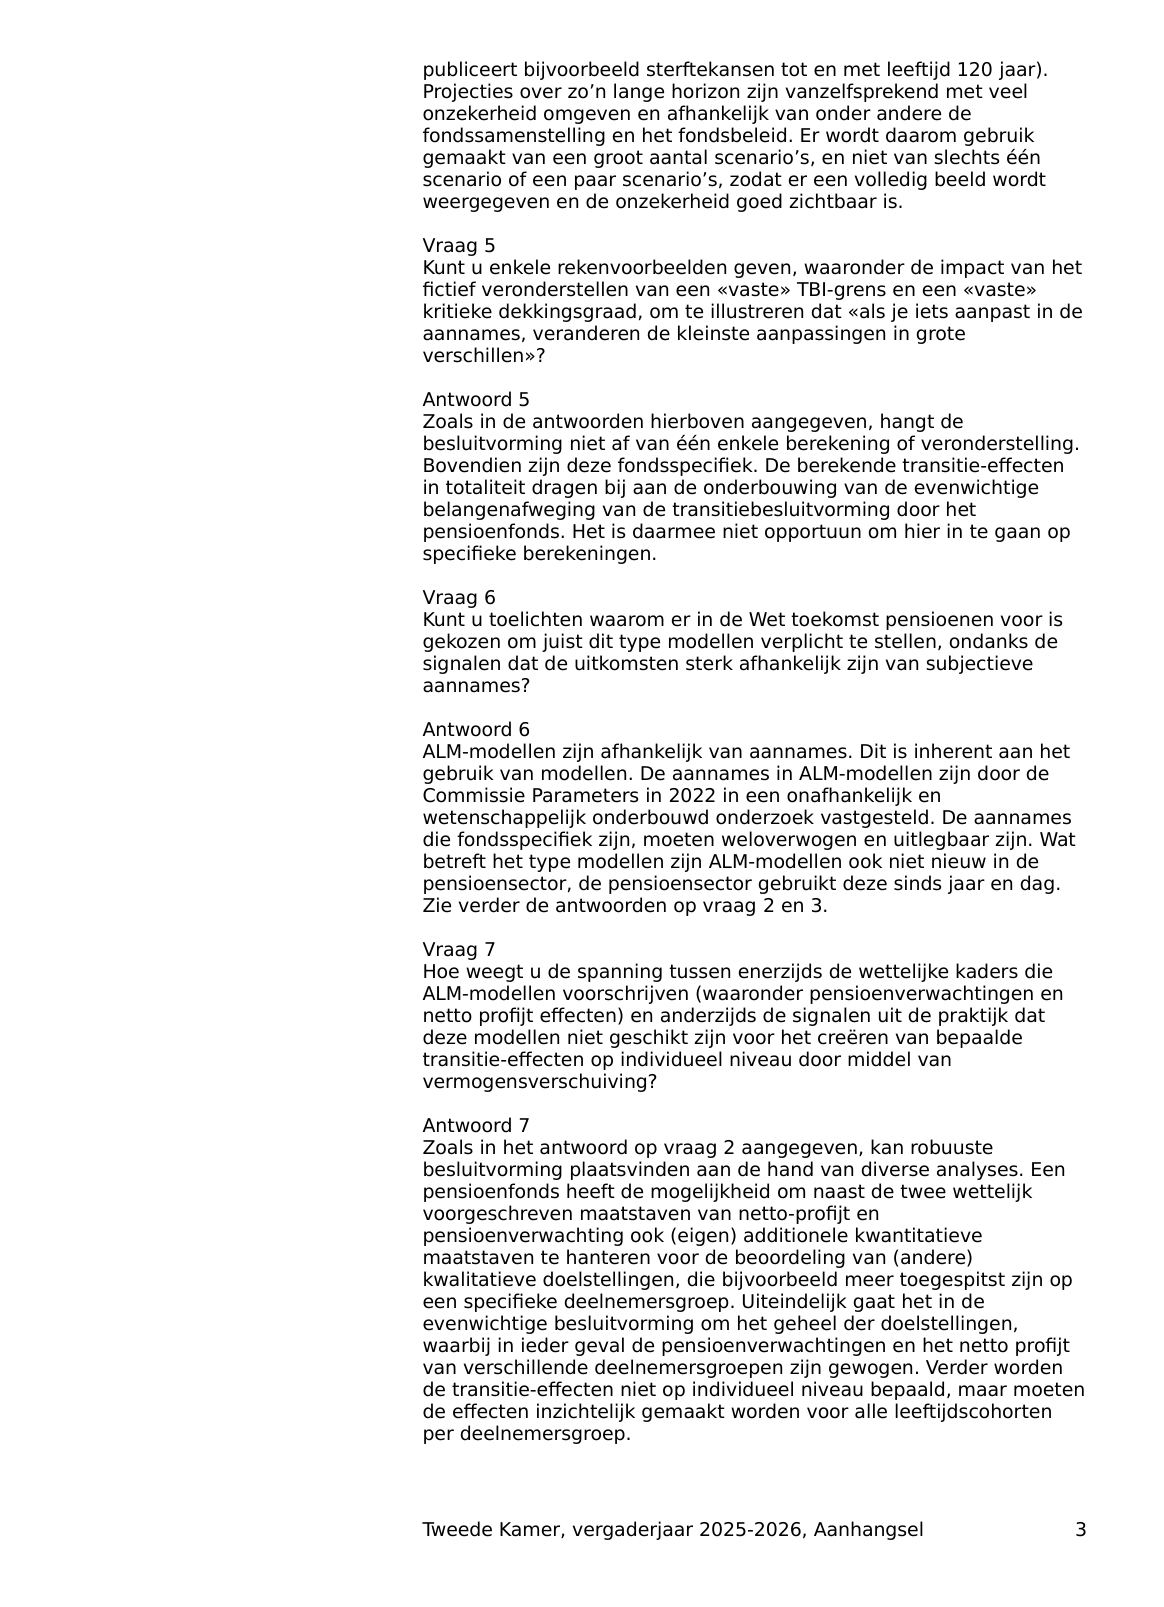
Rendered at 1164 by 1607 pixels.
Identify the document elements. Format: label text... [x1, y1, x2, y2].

text Zoals in het antwoord op vraag 2 aangegeven, kan robuuste besluitvorming plaatsvinden aan de hand van diverse analyses. Een pensioenfonds heeft de mogelijkheid om naast de twee wettelijk voorgeschreven maatstaven van netto-profijt en pensioenverwachting ook (eigen) additionele kwantitatieve maatstaven te hanteren voor de beoordeling van (andere) kwalitatieve doelstellingen, die bijvoorbeeld meer toegespitst zijn op een specifieke deelnemersgroep. Uiteindelijk gaat het in de evenwichtige besluitvorming om het geheel der doelstellingen, waarbij in ieder geval de pensioenverwachtingen en het netto profijt van verschillende deelnemersgroepen zijn gewogen. Verder worden de transitie-effecten niet op individueel niveau bepaald, maar moeten de effecten inzichtelijk gemaakt worden voor alle leeftijdscohorten per deelnemersgroep. [422, 1137, 1087, 1445]
text Vraag 7 [422, 939, 1087, 961]
text Antwoord 7 [422, 1115, 1087, 1137]
text Zoals in de antwoorden hierboven aangegeven, hangt de besluitvorming niet af van één enkele berekening of veronderstelling. Bovendien zijn deze fondsspecifiek. De berekende transitie-effecten in totaliteit dragen bij aan de onderbouwing van de evenwichtige belangenafweging van de transitiebesluitvorming door het pensioenfonds. Het is daarmee niet opportuun om hier in te gaan op specifieke berekeningen. [422, 411, 1087, 565]
text Antwoord 5 [422, 389, 1087, 411]
text Vraag 6 [422, 587, 1087, 609]
text ALM-modellen zijn afhankelijk van aannames. Dit is inherent aan het gebruik van modellen. De aannames in ALM-modellen zijn door de Commissie Parameters in 2022 in een onafhankelijk en wetenschappelijk onderbouwd onderzoek vastgesteld. De aannames die fondsspecifiek zijn, moeten weloverwogen en uitlegbaar zijn. Wat betreft het type modellen zijn ALM-modellen ook niet nieuw in de pensioensector, de pensioensector gebruikt deze sinds jaar en dag. Zie verder de antwoorden op vraag 2 en 3. [422, 741, 1087, 917]
text publiceert bijvoorbeeld sterftekansen tot en met leeftijd 120 jaar). Projecties over zo’n lange horizon zijn vanzelfsprekend met veel onzekerheid omgeven en afhankelijk van onder andere de fondssamenstelling en het fondsbeleid. Er wordt daarom gebruik gemaakt van een groot aantal scenario’s, en niet van slechts één scenario of een paar scenario’s, zodat er een volledig beeld wordt weergegeven en de onzekerheid goed zichtbaar is. [422, 59, 1087, 213]
text Vraag 5 [422, 235, 1087, 257]
text Kunt u enkele rekenvoorbeelden geven, waaronder de impact van het fictief veronderstellen van een «vaste» TBI-grens en een «vaste» kritieke dekkingsgraad, om te illustreren dat «als je iets aanpast in de aannames, veranderen de kleinste aanpassingen in grote verschillen»? [422, 257, 1087, 367]
text Hoe weegt u de spanning tussen enerzijds de wettelijke kaders die ALM-modellen voorschrijven (waaronder pensioenverwachtingen en netto profijt effecten) en anderzijds de signalen uit de praktijk dat deze modellen niet geschikt zijn voor het creëren van bepaalde transitie-effecten op individueel niveau door middel van vermogensverschuiving? [422, 961, 1087, 1093]
text Antwoord 6 [422, 719, 1087, 741]
text Kunt u toelichten waarom er in de Wet toekomst pensioenen voor is gekozen om juist dit type modellen verplicht te stellen, ondanks de signalen dat de uitkomsten sterk afhankelijk zijn van subjectieve aannames? [422, 609, 1087, 697]
